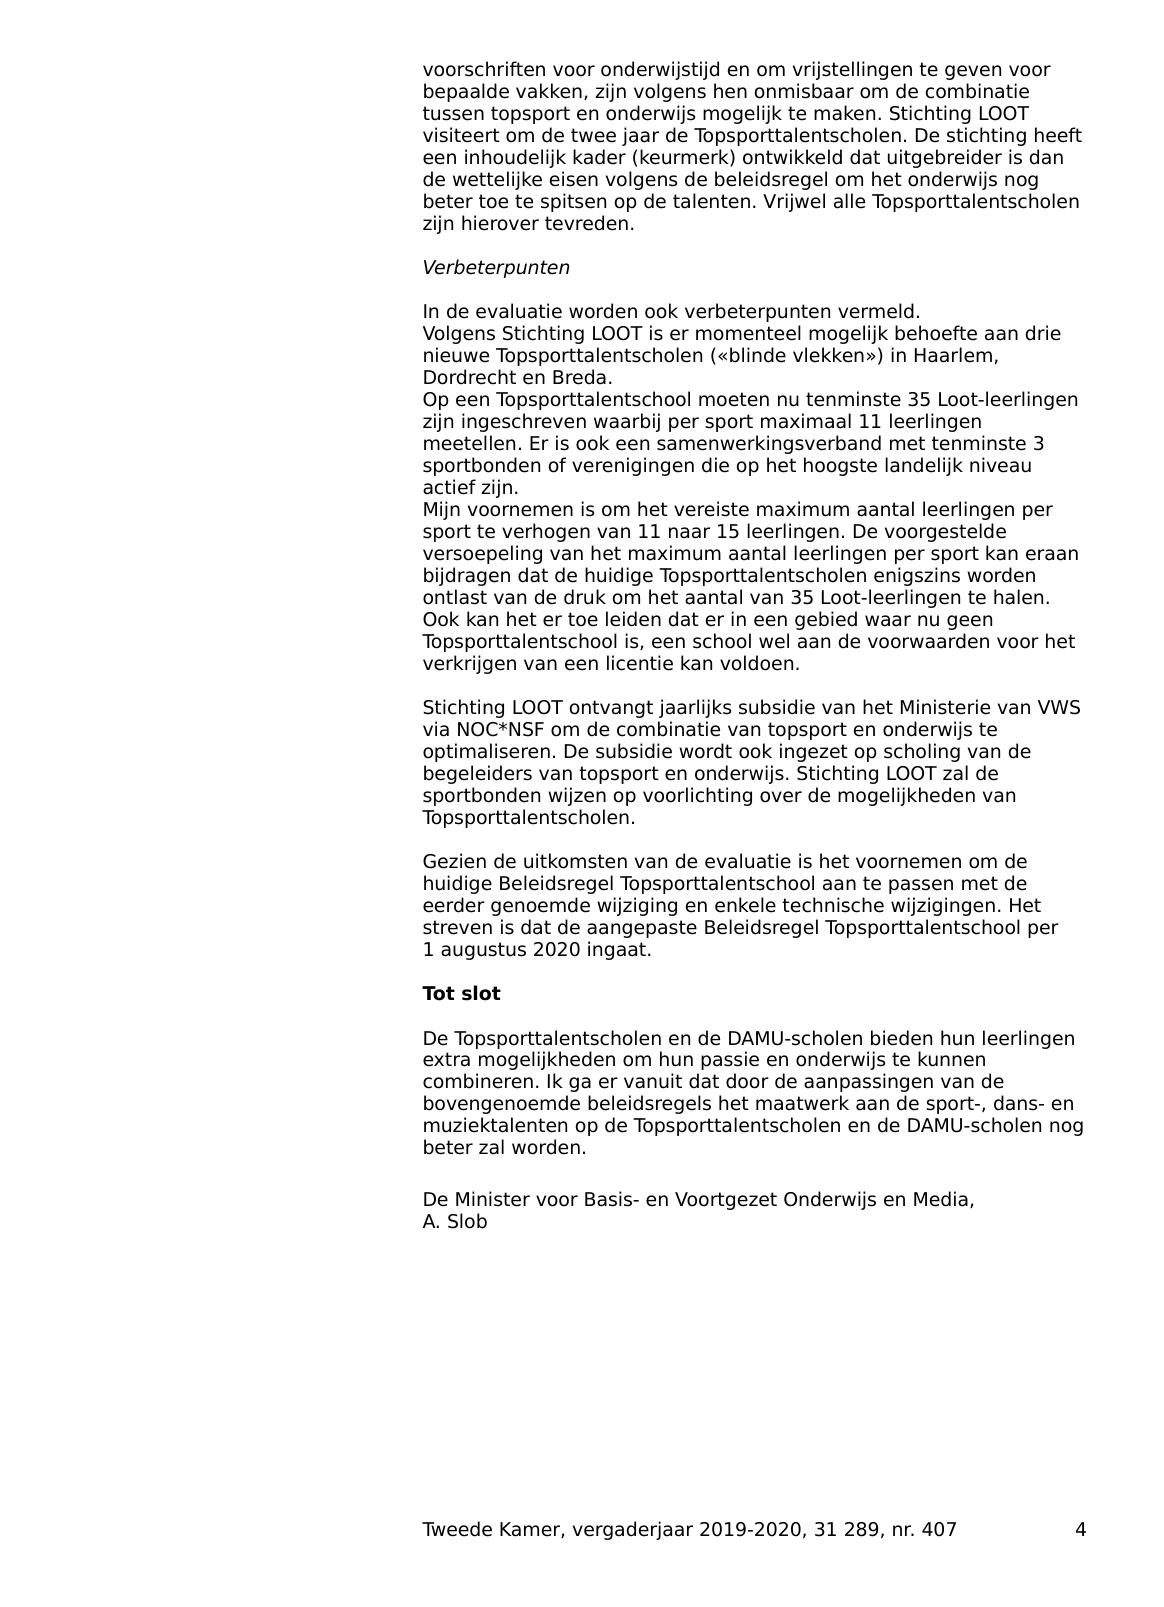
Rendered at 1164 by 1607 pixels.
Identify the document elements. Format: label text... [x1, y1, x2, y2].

text Volgens Stichting LOOT is er momenteel mogelijk behoefte aan drie nieuwe Topsporttalentscholen («blinde vlekken») in Haarlem, Dordrecht en Breda. [422, 323, 1087, 389]
subtitle Verbeterpunten [422, 257, 1087, 279]
subtitle Tot slot [422, 983, 1087, 1005]
text voorschriften voor onderwijstijd en om vrijstellingen te geven voor bepaalde vakken, zijn volgens hen onmisbaar om de combinatie tussen topsport en onderwijs mogelijk te maken. Stichting LOOT visiteert om de twee jaar de Topsporttalentscholen. De stichting heeft een inhoudelijk kader (keurmerk) ontwikkeld dat uitgebreider is dan de wettelijke eisen volgens de beleidsregel om het onderwijs nog beter toe te spitsen op de talenten. Vrijwel alle Topsporttalentscholen zijn hierover tevreden. [422, 59, 1087, 235]
text Stichting LOOT ontvangt jaarlijks subsidie van het Ministerie van VWS via NOC*NSF om de combinatie van topsport en onderwijs te optimaliseren. De subsidie wordt ook ingezet op scholing van de begeleiders van topsport en onderwijs. Stichting LOOT zal de sportbonden wijzen op voorlichting over de mogelijkheden van Topsporttalentscholen. [422, 697, 1087, 829]
text Op een Topsporttalentschool moeten nu tenminste 35 Loot-leerlingen zijn ingeschreven waarbij per sport maximaal 11 leerlingen meetellen. Er is ook een samenwerkingsverband met tenminste 3 sportbonden of verenigingen die op het hoogste landelijk niveau actief zijn. [422, 389, 1087, 499]
text De Topsporttalentscholen en de DAMU-scholen bieden hun leerlingen extra mogelijkheden om hun passie en onderwijs te kunnen combineren. Ik ga er vanuit dat door de aanpassingen van de bovengenoemde beleidsregels het maatwerk aan de sport-, dans- en muziektalenten op de Topsporttalentscholen en de DAMU-scholen nog beter zal worden. [422, 1027, 1087, 1159]
text Mijn voornemen is om het vereiste maximum aantal leerlingen per sport te verhogen van 11 naar 15 leerlingen. De voorgestelde versoepeling van het maximum aantal leerlingen per sport kan eraan bijdragen dat de huidige Topsporttalentscholen enigszins worden ontlast van de druk om het aantal van 35 Loot-leerlingen te halen. Ook kan het er toe leiden dat er in een gebied waar nu geen Topsporttalentschool is, een school wel aan de voorwaarden voor het verkrijgen van een licentie kan voldoen. [422, 499, 1087, 675]
text Gezien de uitkomsten van de evaluatie is het voornemen om de huidige Beleidsregel Topsporttalentschool aan te passen met de eerder genoemde wijziging en enkele technische wijzigingen. Het streven is dat de aangepaste Beleidsregel Topsporttalentschool per 1 augustus 2020 ingaat. [422, 851, 1087, 961]
text In de evaluatie worden ook verbeterpunten vermeld. [422, 301, 1087, 323]
text De Minister voor Basis- en Voortgezet Onderwijs en Media, A. Slob [422, 1189, 1087, 1233]
